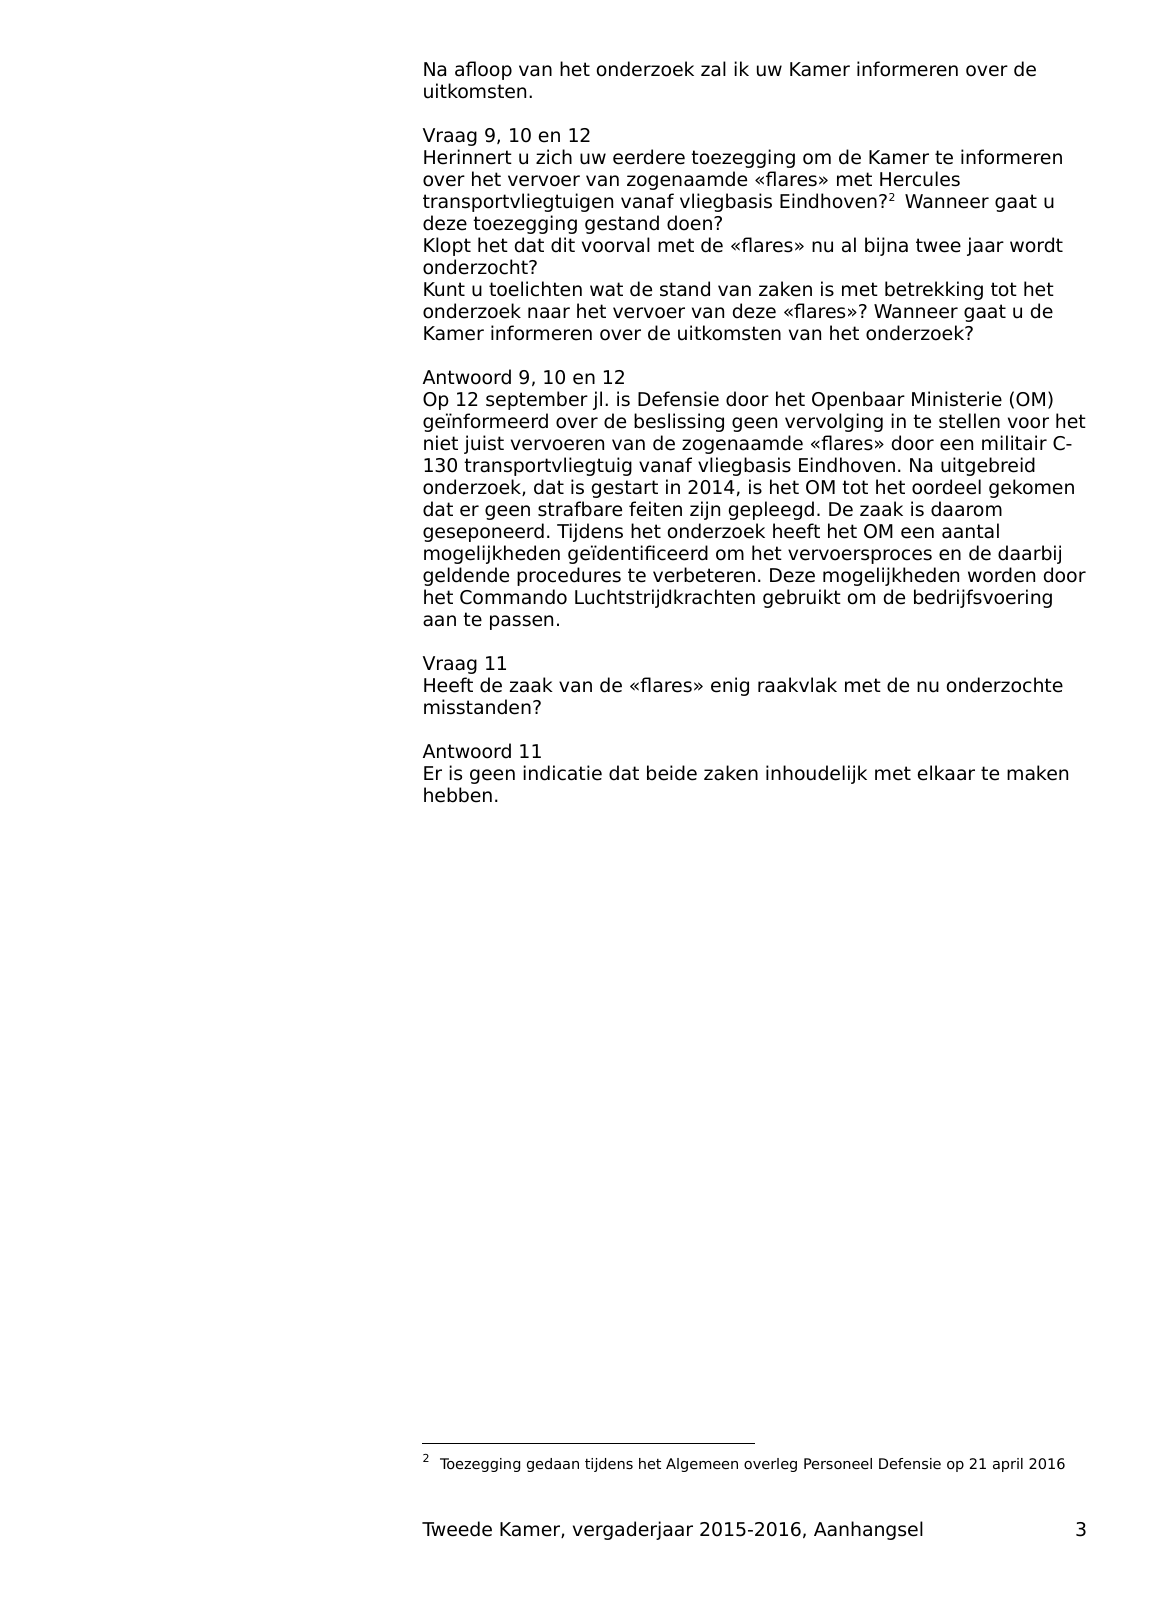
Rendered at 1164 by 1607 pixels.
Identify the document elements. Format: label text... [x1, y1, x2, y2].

text Vraag 11 [422, 653, 1087, 675]
text Klopt het dat dit voorval met de «flares» nu al bijna twee jaar wordt onderzocht? [422, 235, 1087, 279]
text Heeft de zaak van de «flares» enig raakvlak met de nu onderzochte misstanden? [422, 675, 1087, 719]
text Kunt u toelichten wat de stand van zaken is met betrekking tot het onderzoek naar het vervoer van deze «flares»? Wanneer gaat u de Kamer informeren over de uitkomsten van het onderzoek? [422, 279, 1087, 345]
text Na afloop van het onderzoek zal ik uw Kamer informeren over de uitkomsten. [422, 59, 1087, 103]
text Toezegging gedaan tijdens het Algemeen overleg Personeel Defensie op 21 april 2016 [422, 1452, 1087, 1474]
text Er is geen indicatie dat beide zaken inhoudelijk met elkaar te maken hebben. [422, 763, 1087, 807]
text Herinnert u zich uw eerdere toezegging om de Kamer te informeren over het vervoer van zogenaamde «flares» met Hercules transportvliegtuigen vanaf vliegbasis Eindhoven? Wanneer gaat u deze toezegging gestand doen? [422, 147, 1087, 235]
text Op 12 september jl. is Defensie door het Openbaar Ministerie (OM) geïnformeerd over de beslissing geen vervolging in te stellen voor het niet juist vervoeren van de zogenaamde «flares» door een militair C-130 transportvliegtuig vanaf vliegbasis Eindhoven. Na uitgebreid onderzoek, dat is gestart in 2014, is het OM tot het oordeel gekomen dat er geen strafbare feiten zijn gepleegd. De zaak is daarom geseponeerd. Tijdens het onderzoek heeft het OM een aantal mogelijkheden geïdentificeerd om het vervoersproces en de daarbij geldende procedures te verbeteren. Deze mogelijkheden worden door het Commando Luchtstrijdkrachten gebruikt om de bedrijfsvoering aan te passen. [422, 389, 1087, 631]
text Antwoord 9, 10 en 12 [422, 367, 1087, 389]
text Antwoord 11 [422, 741, 1087, 763]
text Vraag 9, 10 en 12 [422, 125, 1087, 147]
